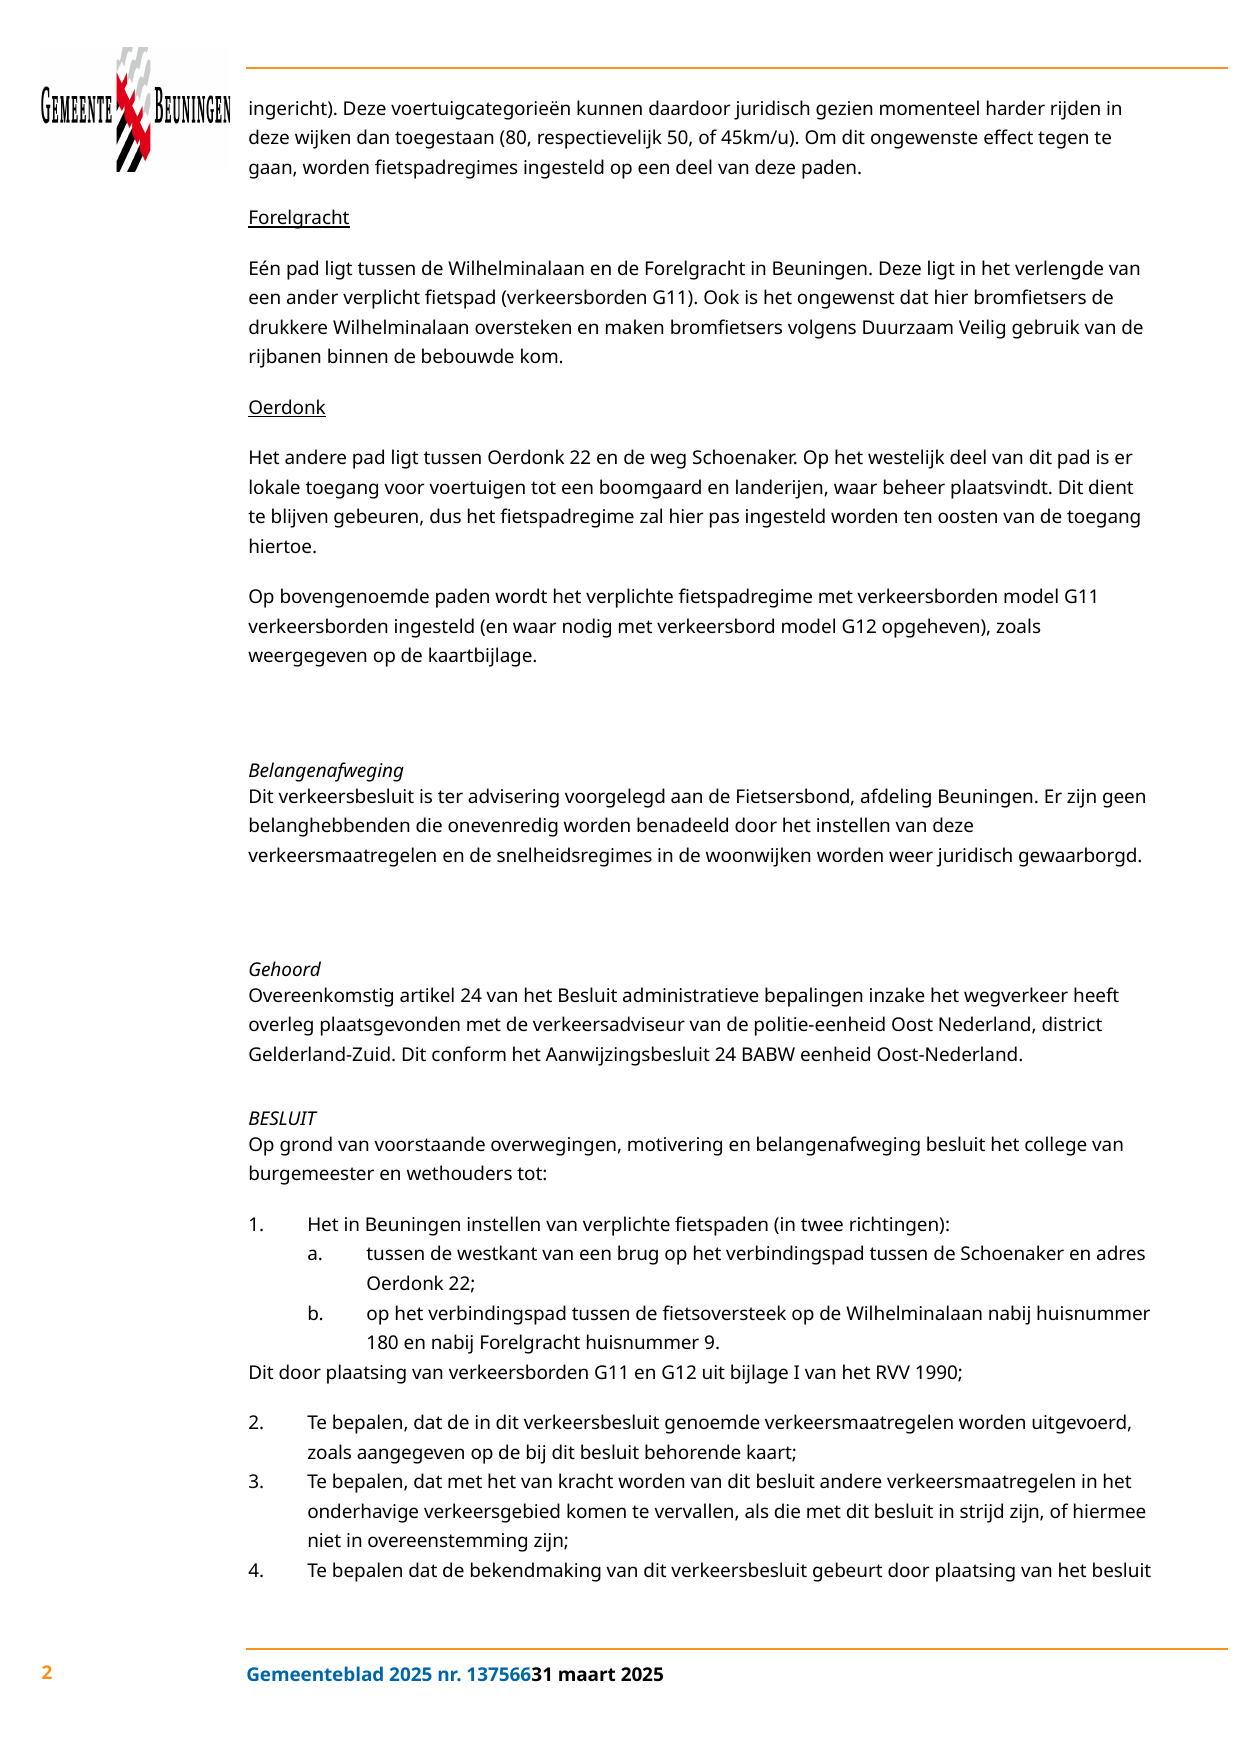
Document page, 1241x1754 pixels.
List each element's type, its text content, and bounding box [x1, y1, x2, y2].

list op het verbindingspad tussen de fietsoversteek op de Wilhelminalaan nabij huisnummer 180 en nabij Forelgracht huisnummer 9. [307, 1300, 1152, 1355]
list tussen de westkant van een brug op het verbindingspad tussen de Schoenaker en adres Oerdonk 22; [307, 1241, 1152, 1296]
text ingericht). Deze voertuigcategorieën kunnen daardoor juridisch gezien momenteel harder rijden in deze wijken dan toegestaan (80, respectievelijk 50, of 45km/u). Om dit ongewenste effect tegen te gaan, worden fietspadregimes ingesteld op een deel van deze paden. [248, 95, 1152, 180]
list Te bepalen, dat met het van kracht worden van dit besluit andere verkeersmaatregelen in het onderhavige verkeersgebied komen te vervallen, als die met dit besluit in strijd zijn, of hiermee niet in overeenstemming zijn; [248, 1468, 1152, 1553]
text Dit verkeersbesluit is ter advisering voorgelegd aan de Fietsersbond, afdeling Beuningen. Er zijn geen belanghebbenden die onevenredig worden benadeeld door het instellen van deze verkeersmaatregelen en de snelheidsregimes in de woonwijken worden weer juridisch gewaarborgd. [248, 783, 1152, 868]
text Dit door plaatsing van verkeersborden G11 en G12 uit bijlage I van het RVV 1990; [248, 1359, 1152, 1384]
text Gehoord [248, 956, 1152, 982]
text Eén pad ligt tussen de Wilhelminalaan en de Forelgracht in Beuningen. Deze ligt in het verlengde van een ander verplicht fietspad (verkeersborden G11). Ook is het ongewenst dat hier bromfietsers de drukkere Wilhelminalaan oversteken en maken bromfietsers volgens Duurzaam Veilig gebruik van de rijbanen binnen de bebouwde kom. [248, 255, 1152, 369]
text Het andere pad ligt tussen Oerdonk 22 en de weg Schoenaker. Op het westelijk deel van dit pad is er lokale toegang voor voertuigen tot een boomgaard en landerijen, waar beheer plaatsvindt. Dit dient te blijven gebeuren, dus het fietspadregime zal hier pas ingesteld worden ten oosten van de toegang hiertoe. [248, 444, 1152, 559]
text Op bovengenoemde paden wordt het verplichte fietspadregime met verkeersborden model G11 verkeersborden ingesteld (en waar nodig met verkeersbord model G12 opgeheven), zoals weergegeven op de kaartbijlage. [248, 583, 1152, 668]
list Te bepalen, dat de in dit verkeersbesluit genoemde verkeersmaatregelen worden uitgevoerd, zoals aangegeven op de bij dit besluit behorende kaart; [248, 1409, 1152, 1464]
text Op grond van voorstaande overwegingen, motivering en belangenafweging besluit het college van burgemeester en wethouders tot: [248, 1131, 1152, 1186]
text Belangenafweging [248, 757, 1152, 783]
list Te bepalen dat de bekendmaking van dit verkeersbesluit gebeurt door plaatsing van het besluit [248, 1557, 1152, 1583]
text BESLUIT [248, 1105, 1152, 1131]
picture [41, 47, 231, 172]
list Het in Beuningen instellen van verplichte fietspaden (in twee richtingen): [248, 1211, 1152, 1237]
text Forelgracht [248, 204, 1152, 230]
text Overeenkomstig artikel 24 van het Besluit administratieve bepalingen inzake het wegverkeer heeft overleg plaatsgevonden met de verkeersadviseur van de politie-eenheid Oost Nederland, district Gelderland-Zuid. Dit conform het Aanwijzingsbesluit 24 BABW eenheid Oost-Nederland. [248, 982, 1152, 1067]
text Oerdonk [248, 394, 1152, 420]
